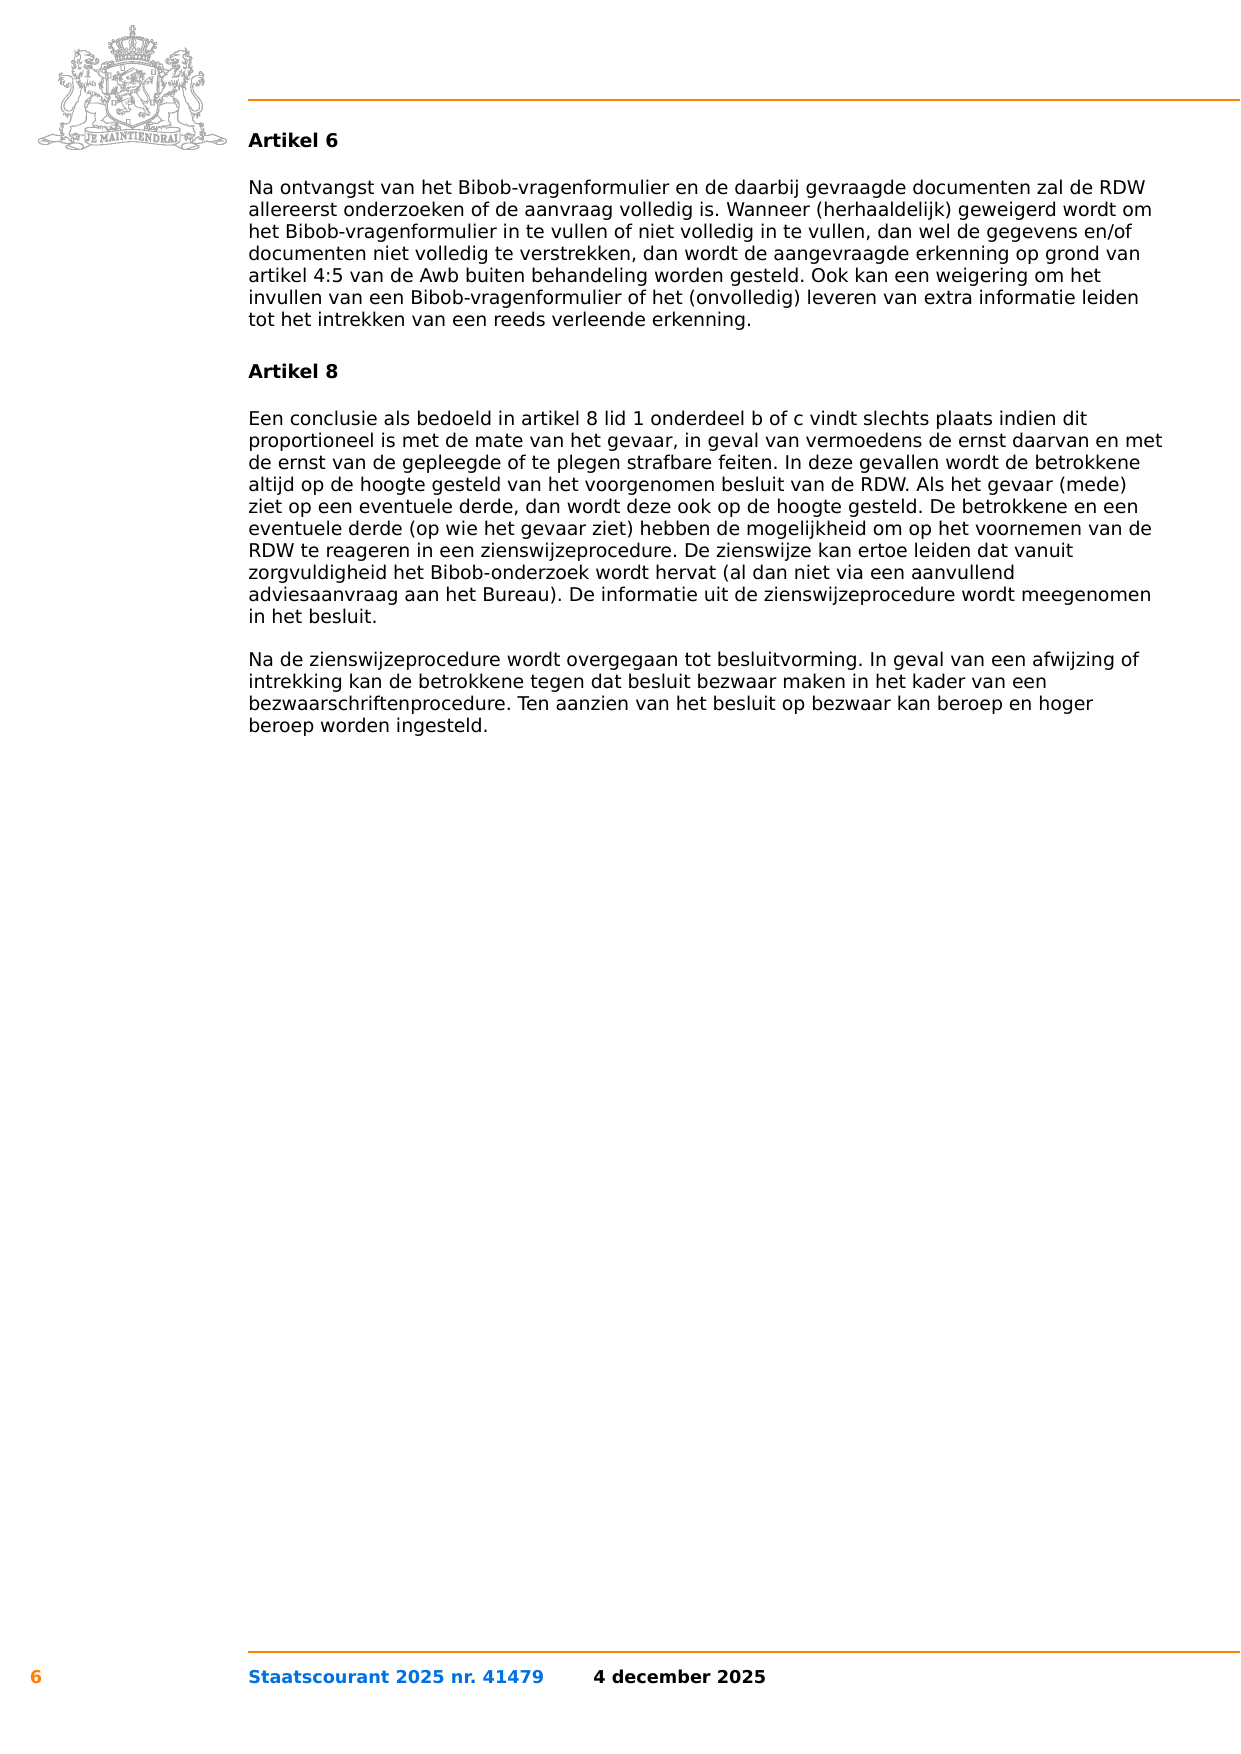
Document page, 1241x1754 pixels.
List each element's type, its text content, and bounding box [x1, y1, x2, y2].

subtitle Artikel 8 [248, 361, 1163, 383]
picture [38, 25, 227, 150]
text Na de zienswijzeprocedure wordt overgegaan tot besluitvorming. In geval van een afwijzing of intrekking kan de betrokkene tegen dat besluit bezwaar maken in het kader van een bezwaarschriftenprocedure. Ten aanzien van het besluit op bezwaar kan beroep en hoger beroep worden ingesteld. [248, 649, 1163, 737]
text Na ontvangst van het Bibob-vragenformulier en de daarbij gevraagde documenten zal de RDW allereerst onderzoeken of de aanvraag volledig is. Wanneer (herhaaldelijk) geweigerd wordt om het Bibob-vragenformulier in te vullen of niet volledig in te vullen, dan wel de gegevens en/of documenten niet volledig te verstrekken, dan wordt de aangevraagde erkenning op grond van artikel 4:5 van de Awb buiten behandeling worden gesteld. Ook kan een weigering om het invullen van een Bibob-vragenformulier of het (onvolledig) leveren van extra informatie leiden tot het intrekken van een reeds verleende erkenning. [248, 177, 1163, 331]
text Een conclusie als bedoeld in artikel 8 lid 1 onderdeel b of c vindt slechts plaats indien dit proportioneel is met de mate van het gevaar, in geval van vermoedens de ernst daarvan en met de ernst van de gepleegde of te plegen strafbare feiten. In deze gevallen wordt de betrokkene altijd op de hoogte gesteld van het voorgenomen besluit van de RDW. Als het gevaar (mede) ziet op een eventuele derde, dan wordt deze ook op de hoogte gesteld. De betrokkene en een eventuele derde (op wie het gevaar ziet) hebben de mogelijkheid om op het voornemen van de RDW te reageren in een zienswijzeprocedure. De zienswijze kan ertoe leiden dat vanuit zorgvuldigheid het Bibob-onderzoek wordt hervat (al dan niet via een aanvullend adviesaanvraag aan het Bureau). De informatie uit de zienswijzeprocedure wordt meegenomen in het besluit. [248, 408, 1163, 627]
subtitle Artikel 6 [248, 130, 1163, 152]
